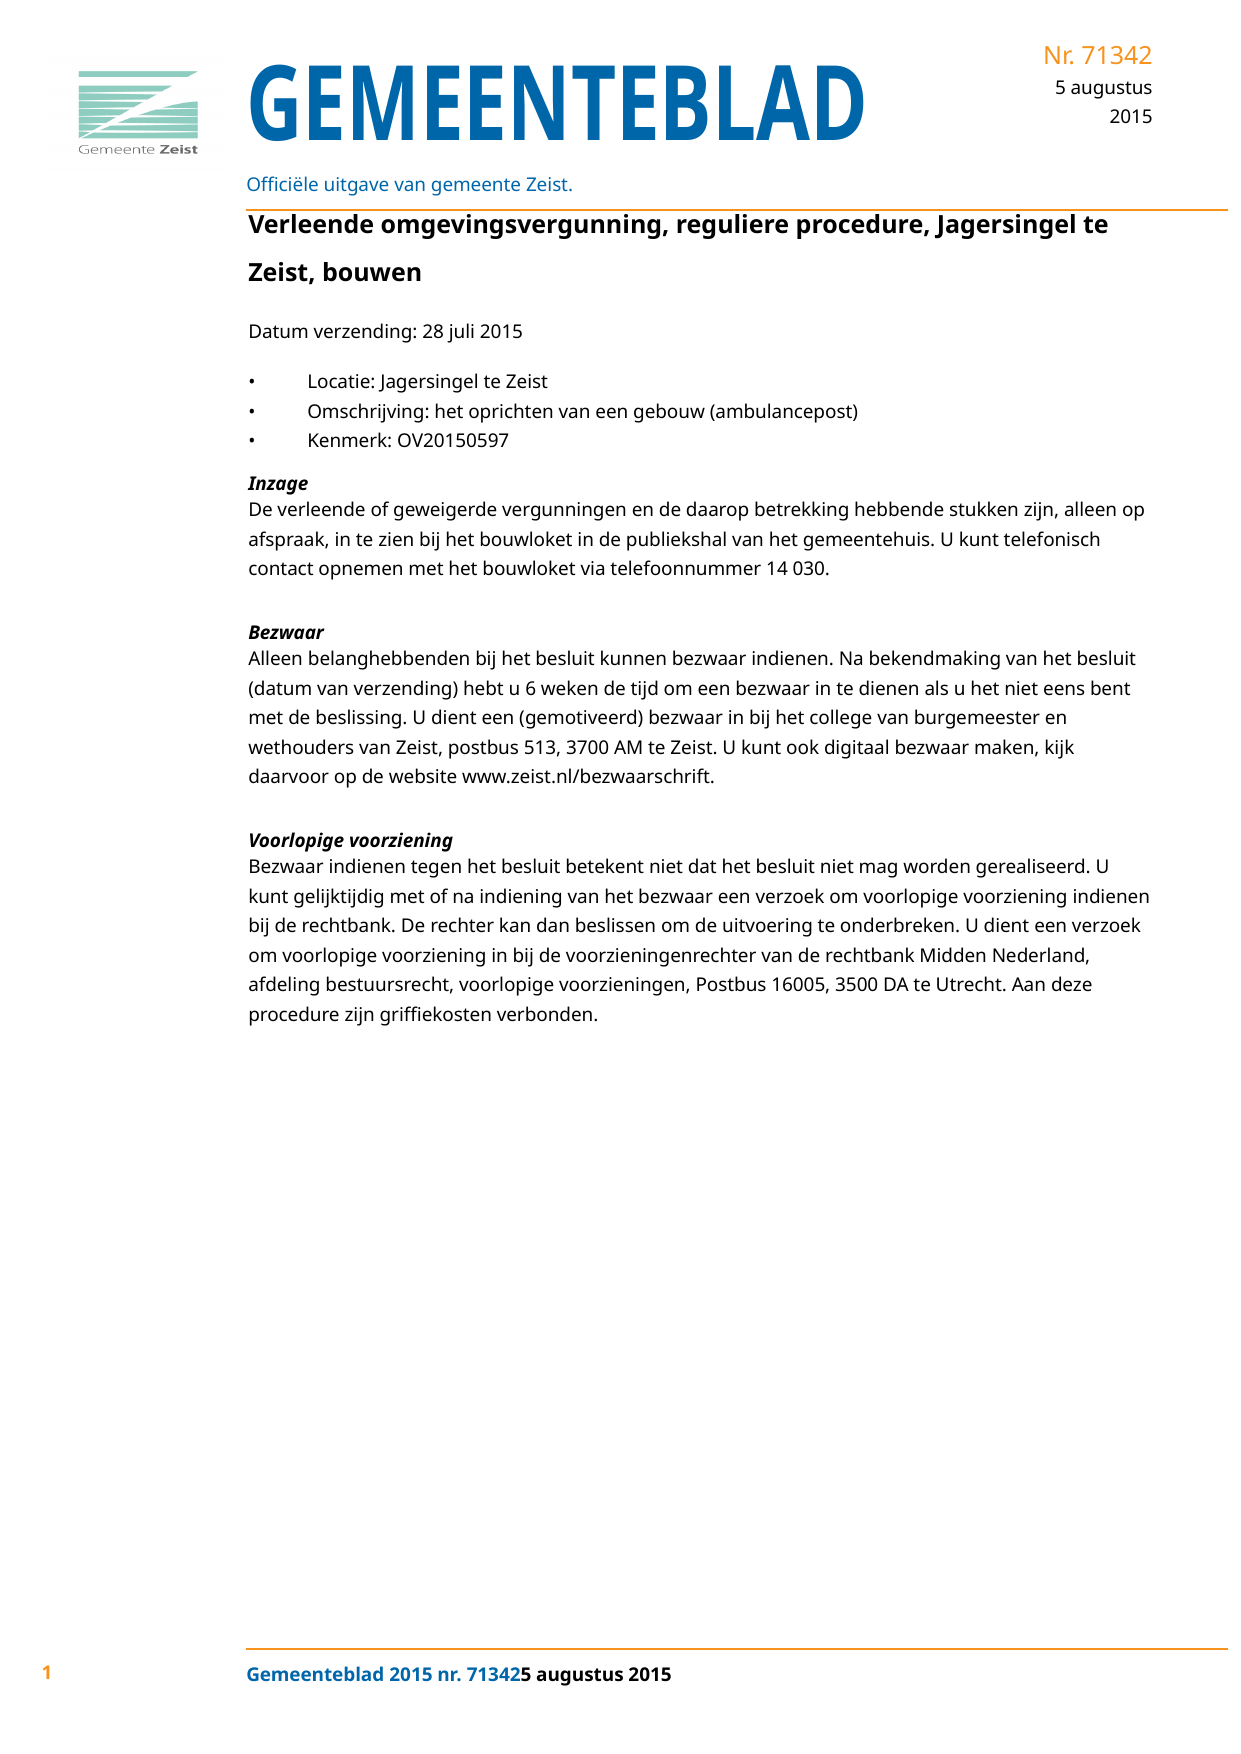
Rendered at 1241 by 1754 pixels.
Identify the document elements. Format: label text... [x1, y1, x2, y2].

list Kenmerk: OV20150597 [248, 427, 1152, 453]
text De verleende of geweigerde vergunningen en de daarop betrekking hebbende stukken zijn, alleen op afspraak, in te zien bij het bouwloket in de publiekshal van het gemeentehuis. U kunt telefonisch contact opnemen met het bouwloket via telefoonnummer 14 030. [248, 496, 1152, 581]
text Bezwaar indienen tegen het besluit betekent niet dat het besluit niet mag worden gerealiseerd. U kunt gelijktijdig met of na indiening van het bezwaar een verzoek om voorlopige voorziening indienen bij de rechtbank. De rechter kan dan beslissen om de uitvoering te onderbreken. U dient een verzoek om voorlopige voorziening in bij de voorzieningenrechter van de rechtbank Midden Nederland, afdeling bestuursrecht, voorlopige voorzieningen, Postbus 16005, 3500 DA te Utrecht. Aan deze procedure zijn griffiekosten verbonden. [248, 853, 1152, 1027]
list Omschrijving: het oprichten van een gebouw (ambulancepost) [248, 398, 1152, 424]
text Alleen belanghebbenden bij het besluit kunnen bezwaar indienen. Na bekendmaking van het besluit (datum van verzending) hebt u 6 weken de tijd om een bezwaar in te dienen als u het niet eens bent met de beslissing. U dient een (gemotiveerd) bezwaar in bij het college van burgemeester en wethouders van Zeist, postbus 513, 3700 AM te Zeist. U kunt ook digitaal bezwaar maken, kijk daarvoor op de website www.zeist.nl/bezwaarschrift. [248, 645, 1152, 789]
list Locatie: Jagersingel te Zeist [248, 368, 1152, 394]
text Verleende omgevingsvergunning, reguliere procedure, Jagersingel te Zeist, bouwen [248, 211, 1152, 288]
text Datum verzending: 28 juli 2015 [248, 318, 1152, 344]
text Voorlopige voorziening [248, 827, 1152, 853]
picture [41, 47, 231, 172]
text Inzage [248, 471, 1152, 496]
text Bezwaar [248, 619, 1152, 645]
